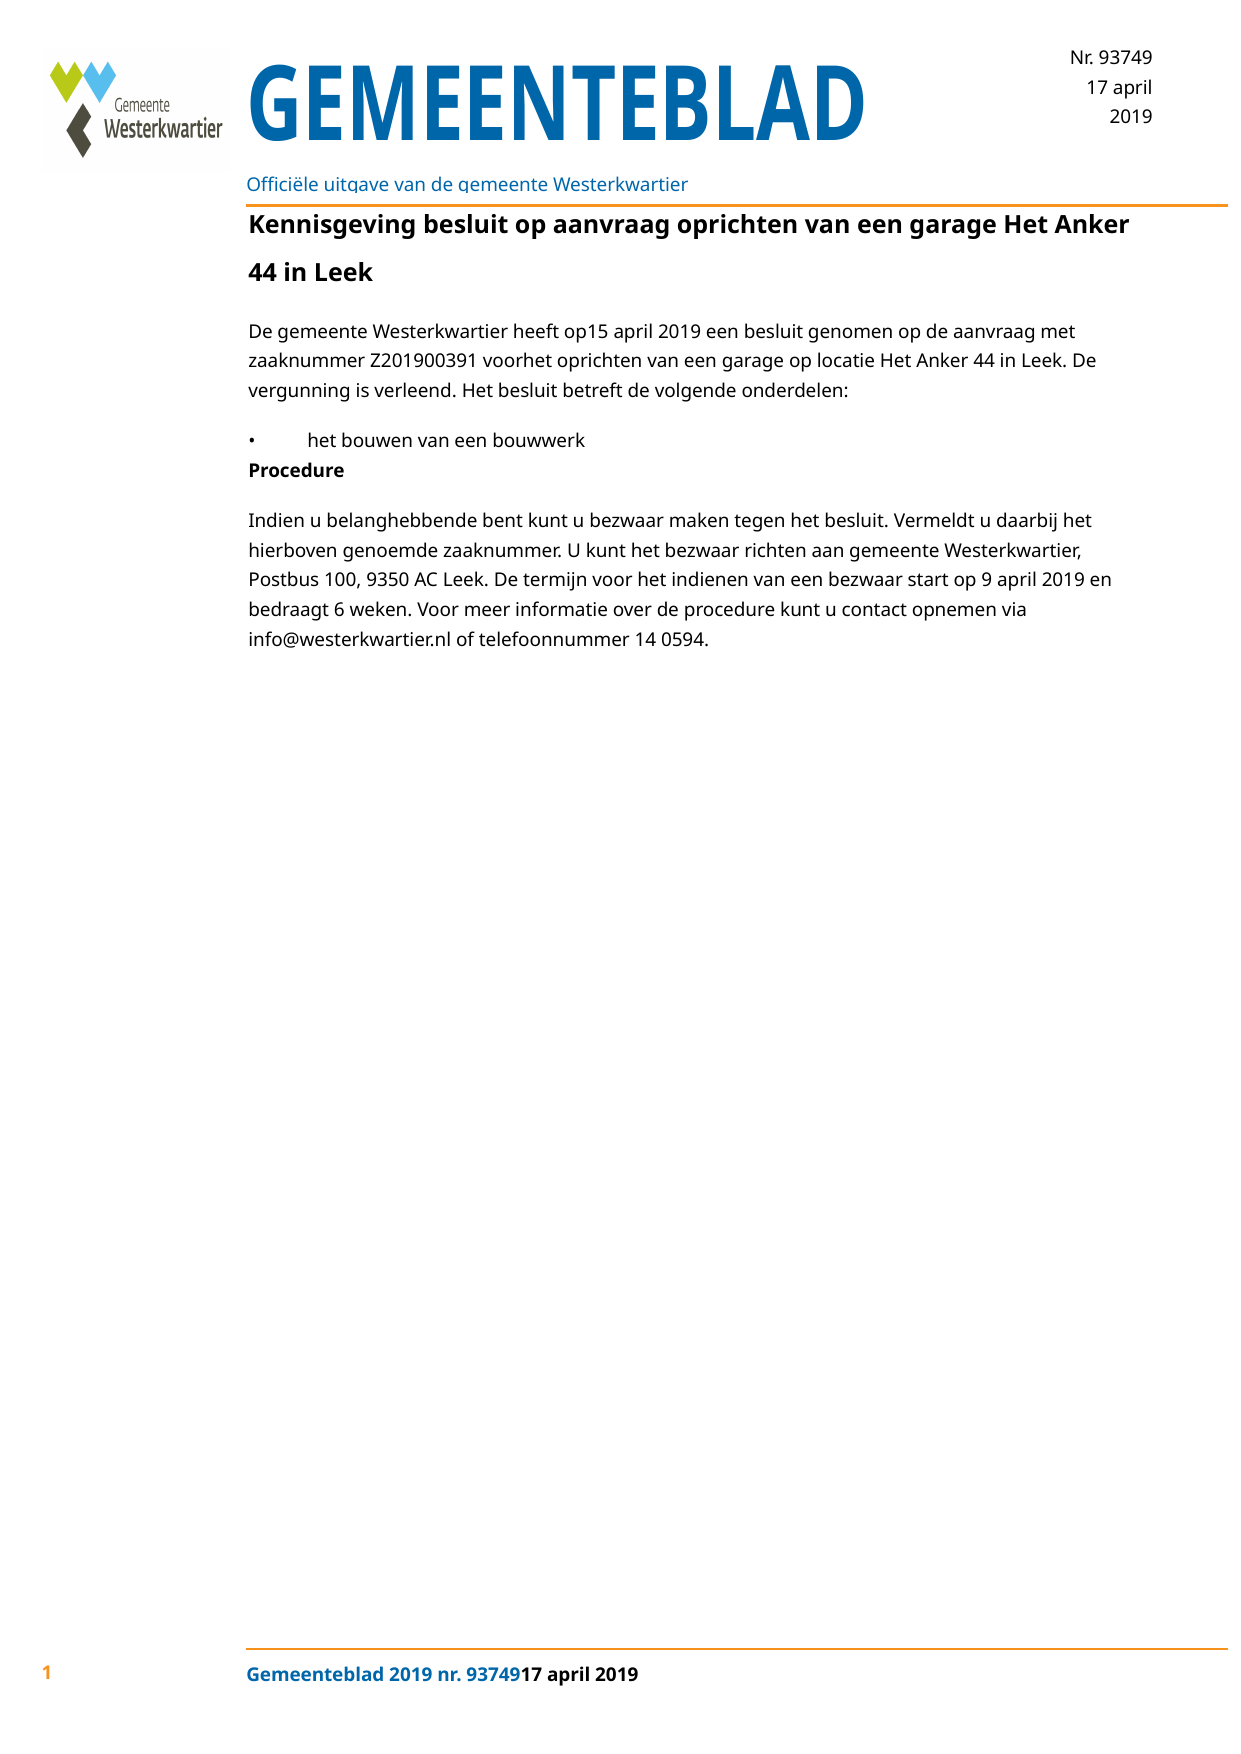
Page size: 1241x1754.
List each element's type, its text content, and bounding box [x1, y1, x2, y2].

list het bouwen van een bouwwerk [248, 427, 1152, 453]
text Indien u belanghebbende bent kunt u bezwaar maken tegen het besluit. Vermeldt u daarbij het hierboven genoemde zaaknummer. U kunt het bezwaar richten aan gemeente Westerkwartier, Postbus 100, 9350 AC Leek. De termijn voor het indienen van een bezwaar start op 9 april 2019 en bedraagt 6 weken. Voor meer informatie over de procedure kunt u contact opnemen via info@westerkwartier.nl of telefoonnummer 14 0594. [248, 507, 1152, 652]
picture [41, 47, 231, 172]
text Procedure [248, 457, 1152, 483]
text Kennisgeving besluit op aanvraag oprichten van een garage Het Anker 44 in Leek [248, 207, 1152, 288]
text De gemeente Westerkwartier heeft op15 april 2019 een besluit genomen op de aanvraag met zaaknummer Z201900391 voorhet oprichten van een garage op locatie Het Anker 44 in Leek. De vergunning is verleend. Het besluit betreft de volgende onderdelen: [248, 318, 1152, 403]
